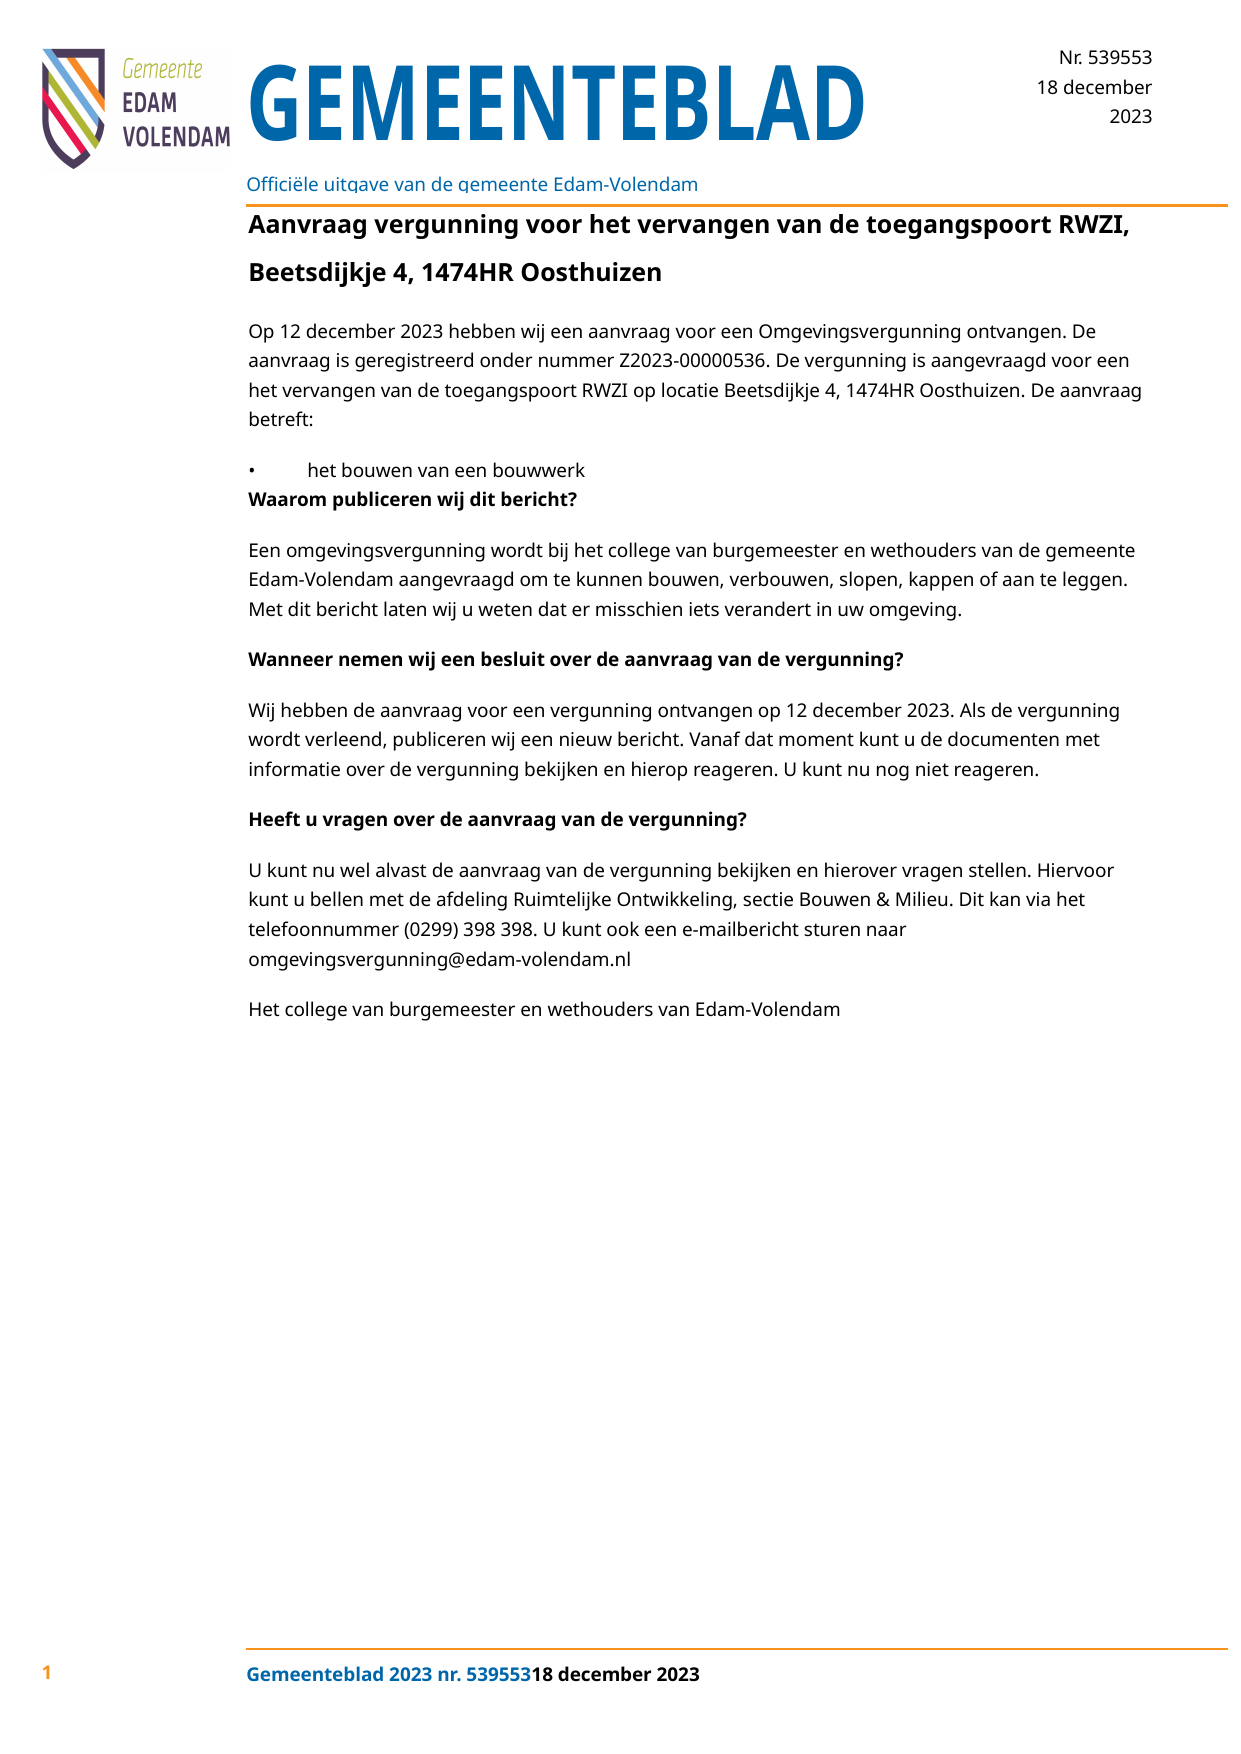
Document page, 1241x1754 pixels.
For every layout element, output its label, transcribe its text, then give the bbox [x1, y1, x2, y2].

text Een omgevingsvergunning wordt bij het college van burgemeester en wethouders van de gemeente Edam-Volendam aangevraagd om te kunnen bouwen, verbouwen, slopen, kappen of aan te leggen. Met dit bericht laten wij u weten dat er misschien iets verandert in uw omgeving. [248, 537, 1152, 622]
text Wanneer nemen wij een besluit over de aanvraag van de vergunning? [248, 647, 1152, 672]
list het bouwen van een bouwwerk [248, 457, 1152, 483]
text Heeft u vragen over de aanvraag van de vergunning? [248, 807, 1152, 832]
text Wij hebben de aanvraag voor een vergunning ontvangen op 12 december 2023. Als de vergunning wordt verleend, publiceren wij een nieuw bericht. Vanaf dat moment kunt u de documenten met informatie over de vergunning bekijken en hierop reageren. U kunt nu nog niet reageren. [248, 697, 1152, 782]
picture [41, 47, 231, 172]
text Op 12 december 2023 hebben wij een aanvraag voor een Omgevingsvergunning ontvangen. De aanvraag is geregistreerd onder nummer Z2023-00000536. De vergunning is aangevraagd voor een het vervangen van de toegangspoort RWZI op locatie Beetsdijkje 4, 1474HR Oosthuizen. De aanvraag betreft: [248, 318, 1152, 432]
text Aanvraag vergunning voor het vervangen van de toegangspoort RWZI, Beetsdijkje 4, 1474HR Oosthuizen [248, 207, 1152, 288]
text Het college van burgemeester en wethouders van Edam-Volendam [248, 996, 1152, 1022]
text U kunt nu wel alvast de aanvraag van de vergunning bekijken en hierover vragen stellen. Hiervoor kunt u bellen met de afdeling Ruimtelijke Ontwikkeling, sectie Bouwen & Milieu. Dit kan via het telefoonnummer (0299) 398 398. U kunt ook een e-mailbericht sturen naar omgevingsvergunning@edam-volendam.nl [248, 857, 1152, 972]
text Waarom publiceren wij dit bericht? [248, 487, 1152, 512]
